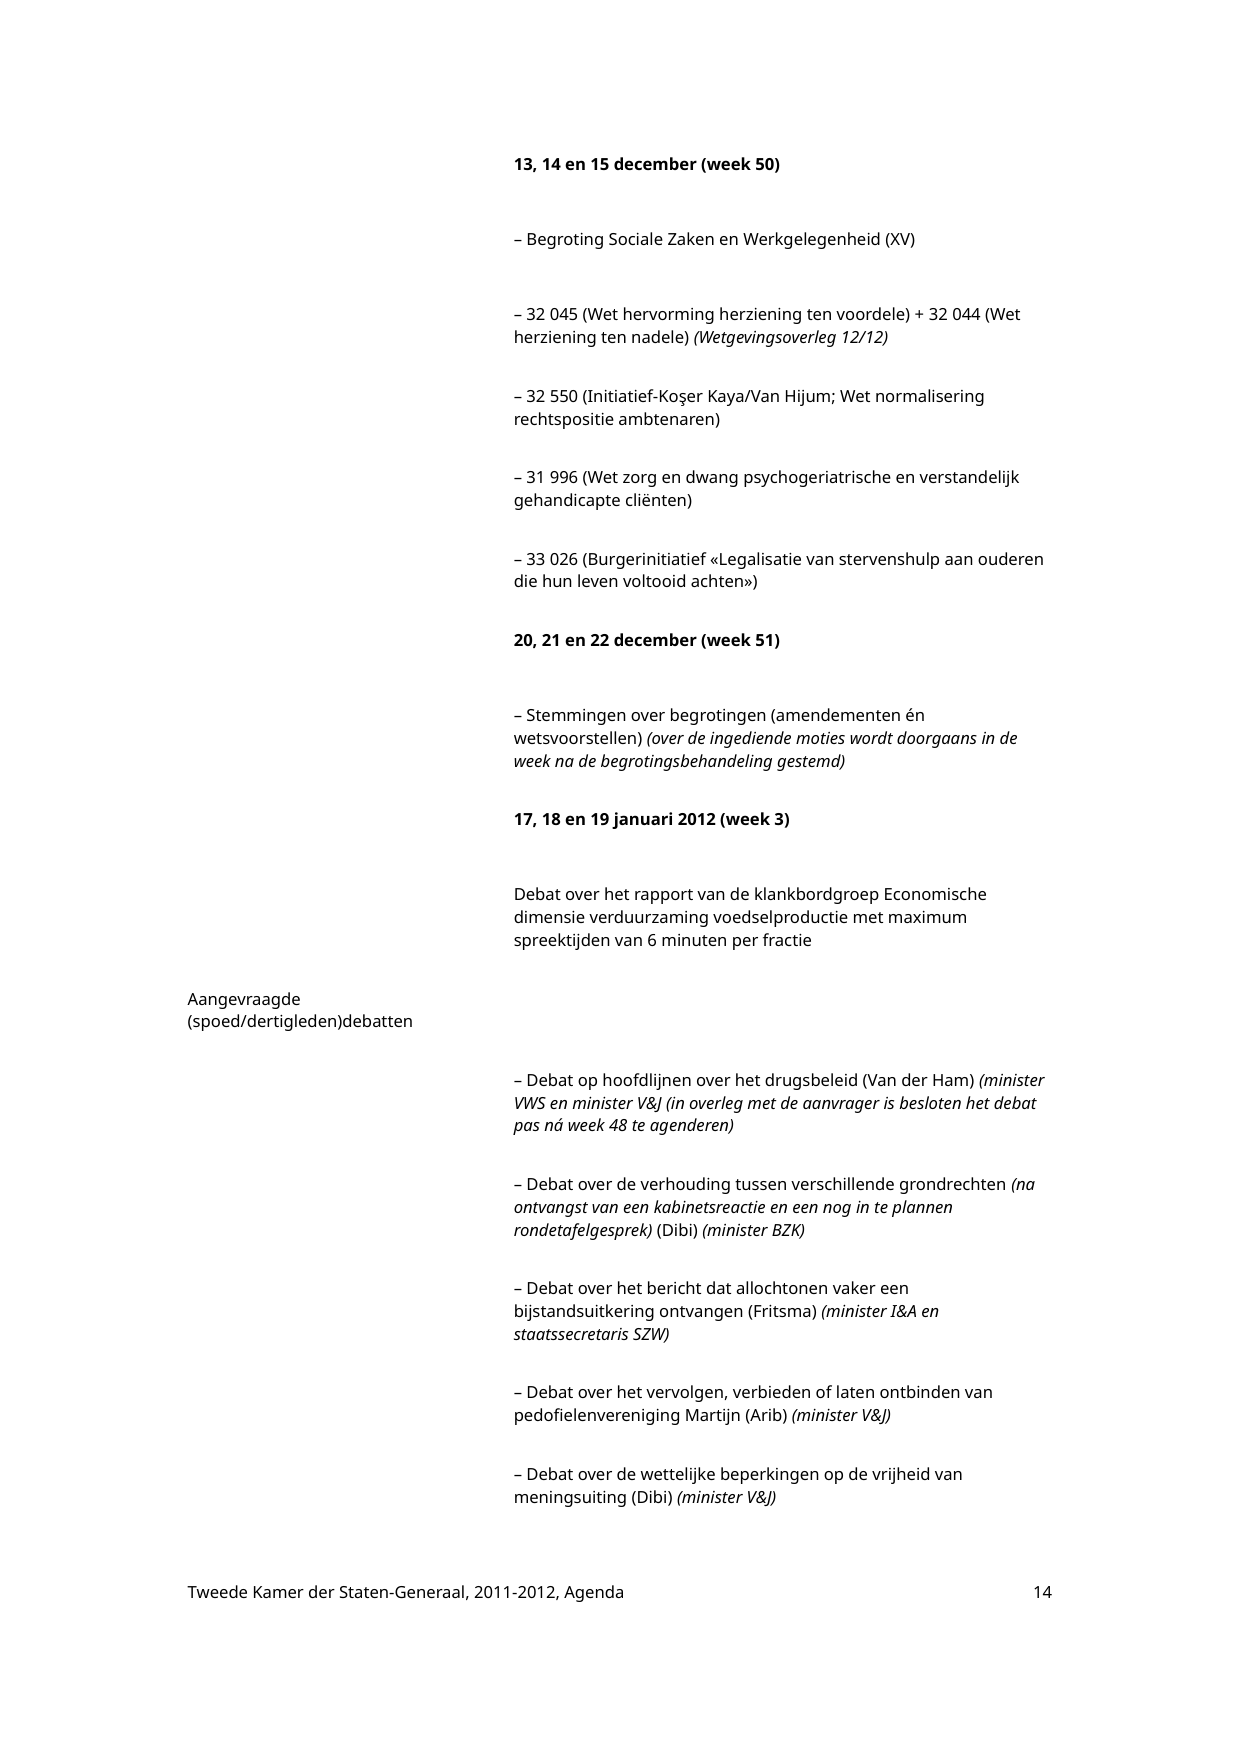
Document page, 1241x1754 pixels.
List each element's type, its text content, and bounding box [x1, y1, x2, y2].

table_cell [490, 626, 510, 701]
table_cell [188, 1170, 490, 1274]
table_cell [188, 1378, 490, 1459]
table_cell [188, 880, 490, 984]
table_cell [188, 381, 490, 463]
table_cell – Begroting Sociale Zaken en Werkgelegenheid (XV) [510, 225, 1053, 300]
table_cell [188, 1274, 490, 1378]
table_cell [490, 225, 510, 300]
table_cell – 31 996 (Wet zorg en dwang psychogeriatrische en verstandelijk gehandicapte cliënten) [510, 463, 1053, 544]
table_cell [490, 544, 510, 626]
table_cell [490, 381, 510, 463]
table_cell – Debat over het bericht dat allochtonen vaker een bijstandsuitkering ontvangen (Fritsma) (minister I&A en staatssecretaris SZW) [510, 1274, 1053, 1378]
table_cell [490, 1066, 510, 1170]
table_cell 13, 14 en 15 december (week 50) [510, 150, 1053, 225]
table_cell [490, 1378, 510, 1459]
table_cell [490, 1274, 510, 1378]
table_cell [188, 805, 490, 880]
table_cell [188, 626, 490, 701]
table_cell [490, 701, 510, 805]
table_cell [490, 300, 510, 381]
table_cell [490, 805, 510, 880]
table_cell – 32 045 (Wet hervorming herziening ten voordele) + 32 044 (Wet herziening ten nadele) (Wetgevingsoverleg 12/12) [510, 300, 1053, 381]
table_cell – Debat over de wettelijke beperkingen op de vrijheid van meningsuiting (Dibi) (minister V&J) [510, 1460, 1053, 1534]
table_cell [188, 1066, 490, 1170]
table_header [490, 984, 510, 1066]
table_cell – Debat over de verhouding tussen verschillende grondrechten (na ontvangst van een kabinetsreactie en een nog in te plannen rondetafelgesprek) (Dibi) (minister BZK) [510, 1170, 1053, 1274]
table_header Aangevraagde (spoed/dertigleden)debatten [188, 984, 490, 1066]
table_cell [188, 150, 490, 225]
table_cell 20, 21 en 22 december (week 51) [510, 626, 1053, 701]
table_cell [188, 1460, 490, 1534]
table_header [510, 984, 1053, 1066]
table_cell [188, 300, 490, 381]
table_cell 17, 18 en 19 januari 2012 (week 3) [510, 805, 1053, 880]
table_cell – 32 550 (Initiatief-Koşer Kaya/Van Hijum; Wet normalisering rechtspositie ambtenaren) [510, 381, 1053, 463]
table_cell [188, 463, 490, 544]
table_cell [490, 1170, 510, 1274]
table_cell – Debat over het vervolgen, verbieden of laten ontbinden van pedofielenvereniging Martijn (Arib) (minister V&J) [510, 1378, 1053, 1459]
table_cell [490, 463, 510, 544]
table_cell – Stemmingen over begrotingen (amendementen én wetsvoorstellen) (over de ingediende moties wordt doorgaans in de week na de begrotingsbehandeling gestemd) [510, 701, 1053, 805]
table_cell [490, 150, 510, 225]
table_cell [188, 225, 490, 300]
table_cell Debat over het rapport van de klankbordgroep Economische dimensie verduurzaming voedselproductie met maximum spreektijden van 6 minuten per fractie [510, 880, 1053, 984]
table_cell [188, 701, 490, 805]
table_cell [188, 544, 490, 626]
table_cell – Debat op hoofdlijnen over het drugsbeleid (Van der Ham) (minister VWS en minister V&J (in overleg met de aanvrager is besloten het debat pas ná week 48 te agenderen) [510, 1066, 1053, 1170]
table_cell – 33 026 (Burgerinitiatief «Legalisatie van stervenshulp aan ouderen die hun leven voltooid achten») [510, 544, 1053, 626]
table_cell [490, 1460, 510, 1534]
table_cell [490, 880, 510, 984]
